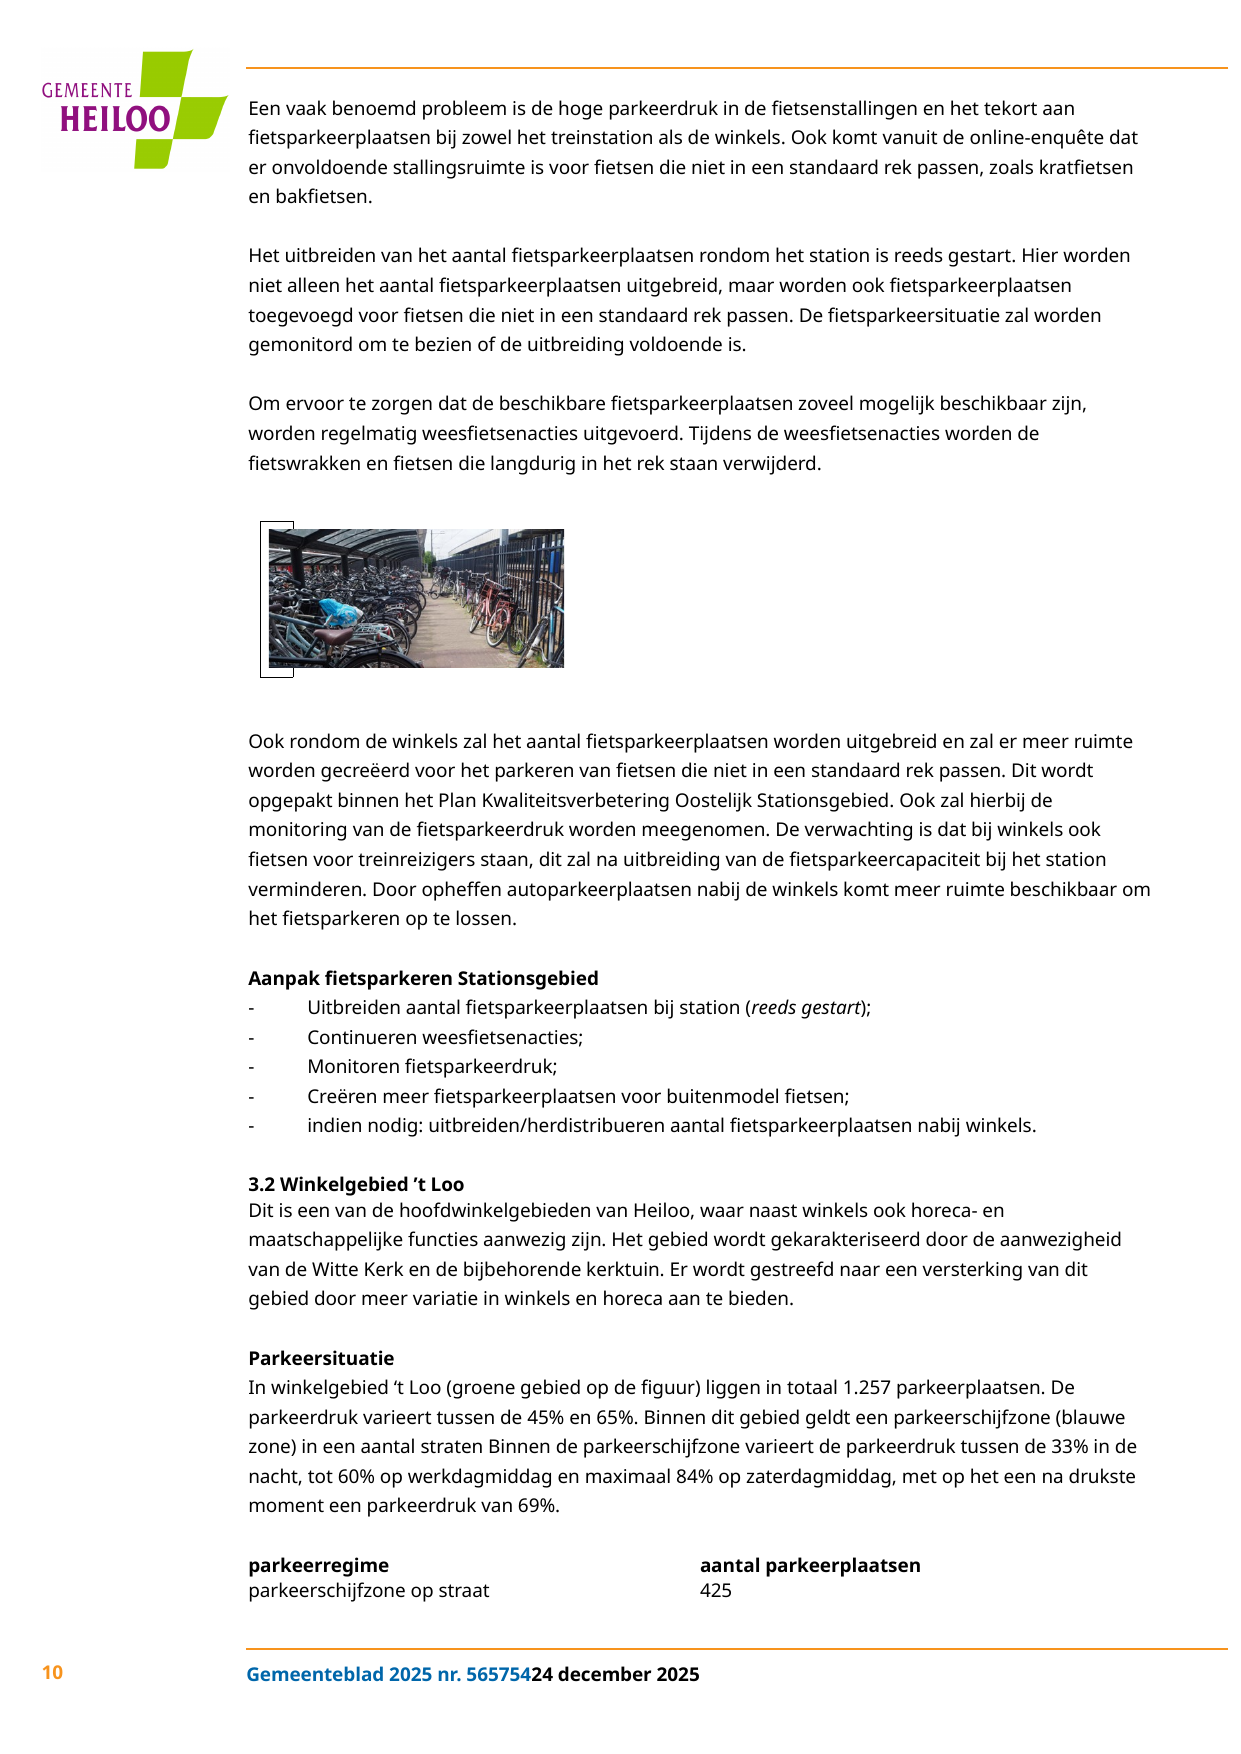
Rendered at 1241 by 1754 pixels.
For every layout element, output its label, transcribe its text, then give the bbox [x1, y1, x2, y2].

table_header aantal parkeerplaatsen [700, 1552, 1152, 1578]
text Het uitbreiden van het aantal fietsparkeerplaatsen rondom het station is reeds gestart. Hier worden niet alleen het aantal fietsparkeerplaatsen uitgebreid, maar worden ook fietsparkeerplaatsen toegevoegd voor fietsen die niet in een standaard rek passen. De fietsparkeersituatie zal worden gemonitord om te bezien of de uitbreiding voldoende is. [248, 243, 1152, 357]
table_cell 425 [700, 1578, 1152, 1603]
text In winkelgebied ‘t Loo (groene gebied op de figuur) liggen in totaal 1.257 parkeerplaatsen. De parkeerdruk varieert tussen de 45% en 65%. Binnen dit gebied geldt een parkeerschijfzone (blauwe zone) in een aantal straten Binnen de parkeerschijfzone varieert de parkeerdruk tussen de 33% in de nacht, tot 60% op werkdagmiddag en maximaal 84% op zaterdagmiddag, met op het een na drukste moment een parkeerdruk van 69%. [248, 1374, 1152, 1518]
text 3.2 Winkelgebied ’t Loo [248, 1171, 1152, 1197]
table_header parkeerregime [248, 1552, 700, 1578]
table_header Aanpak fietsparkeren Stationsgebied Uitbreiden aantal fietsparkeerplaatsen bij station (reeds gestart); Continueren weesfietsenacties; Monitoren fietsparkeerdruk; Creëren meer fietsparkeerplaatsen voor buitenmodel fietsen; indien nodig: uitbreiden/herdistribueren aantal fietsparkeerplaatsen nabij winkels. [248, 965, 1152, 1138]
table_cell parkeerschijfzone op straat [248, 1578, 700, 1603]
text Ook rondom de winkels zal het aantal fietsparkeerplaatsen worden uitgebreid en zal er meer ruimte worden gecreëerd voor het parkeren van fietsen die niet in een standaard rek passen. Dit wordt opgepakt binnen het Plan Kwaliteitsverbetering Oostelijk Stationsgebied. Ook zal hierbij de monitoring van de fietsparkeerdruk worden meegenomen. De verwachting is dat bij winkels ook fietsen voor treinreizigers staan, dit zal na uitbreiding van de fietsparkeercapaciteit bij het station verminderen. Door opheffen autoparkeerplaatsen nabij de winkels komt meer ruimte beschikbaar om het fietsparkeren op te lossen. [248, 728, 1152, 931]
picture [41, 47, 231, 172]
text Een vaak benoemd probleem is de hoge parkeerdruk in de fietsenstallingen en het tekort aan fietsparkeerplaatsen bij zowel het treinstation als de winkels. Ook komt vanuit de online-enquête dat er onvoldoende stallingsruimte is voor fietsen die niet in een standaard rek passen, zoals kratfietsen en bakfietsen. [248, 95, 1152, 209]
text Dit is een van de hoofdwinkelgebieden van Heiloo, waar naast winkels ook horeca- en maatschappelijke functies aanwezig zijn. Het gebied wordt gekarakteriseerd door de aanwezigheid van de Witte Kerk en de bijbehorende kerktuin. Er wordt gestreefd naar een versterking van dit gebied door meer variatie in winkels en horeca aan te bieden. [248, 1197, 1152, 1311]
picture [268, 529, 565, 668]
text Om ervoor te zorgen dat de beschikbare fietsparkeerplaatsen zoveel mogelijk beschikbaar zijn, worden regelmatig weesfietsenacties uitgevoerd. Tijdens de weesfietsenacties worden de fietswrakken en fietsen die langdurig in het rek staan verwijderd. [248, 391, 1152, 476]
text Parkeersituatie [248, 1345, 1152, 1371]
